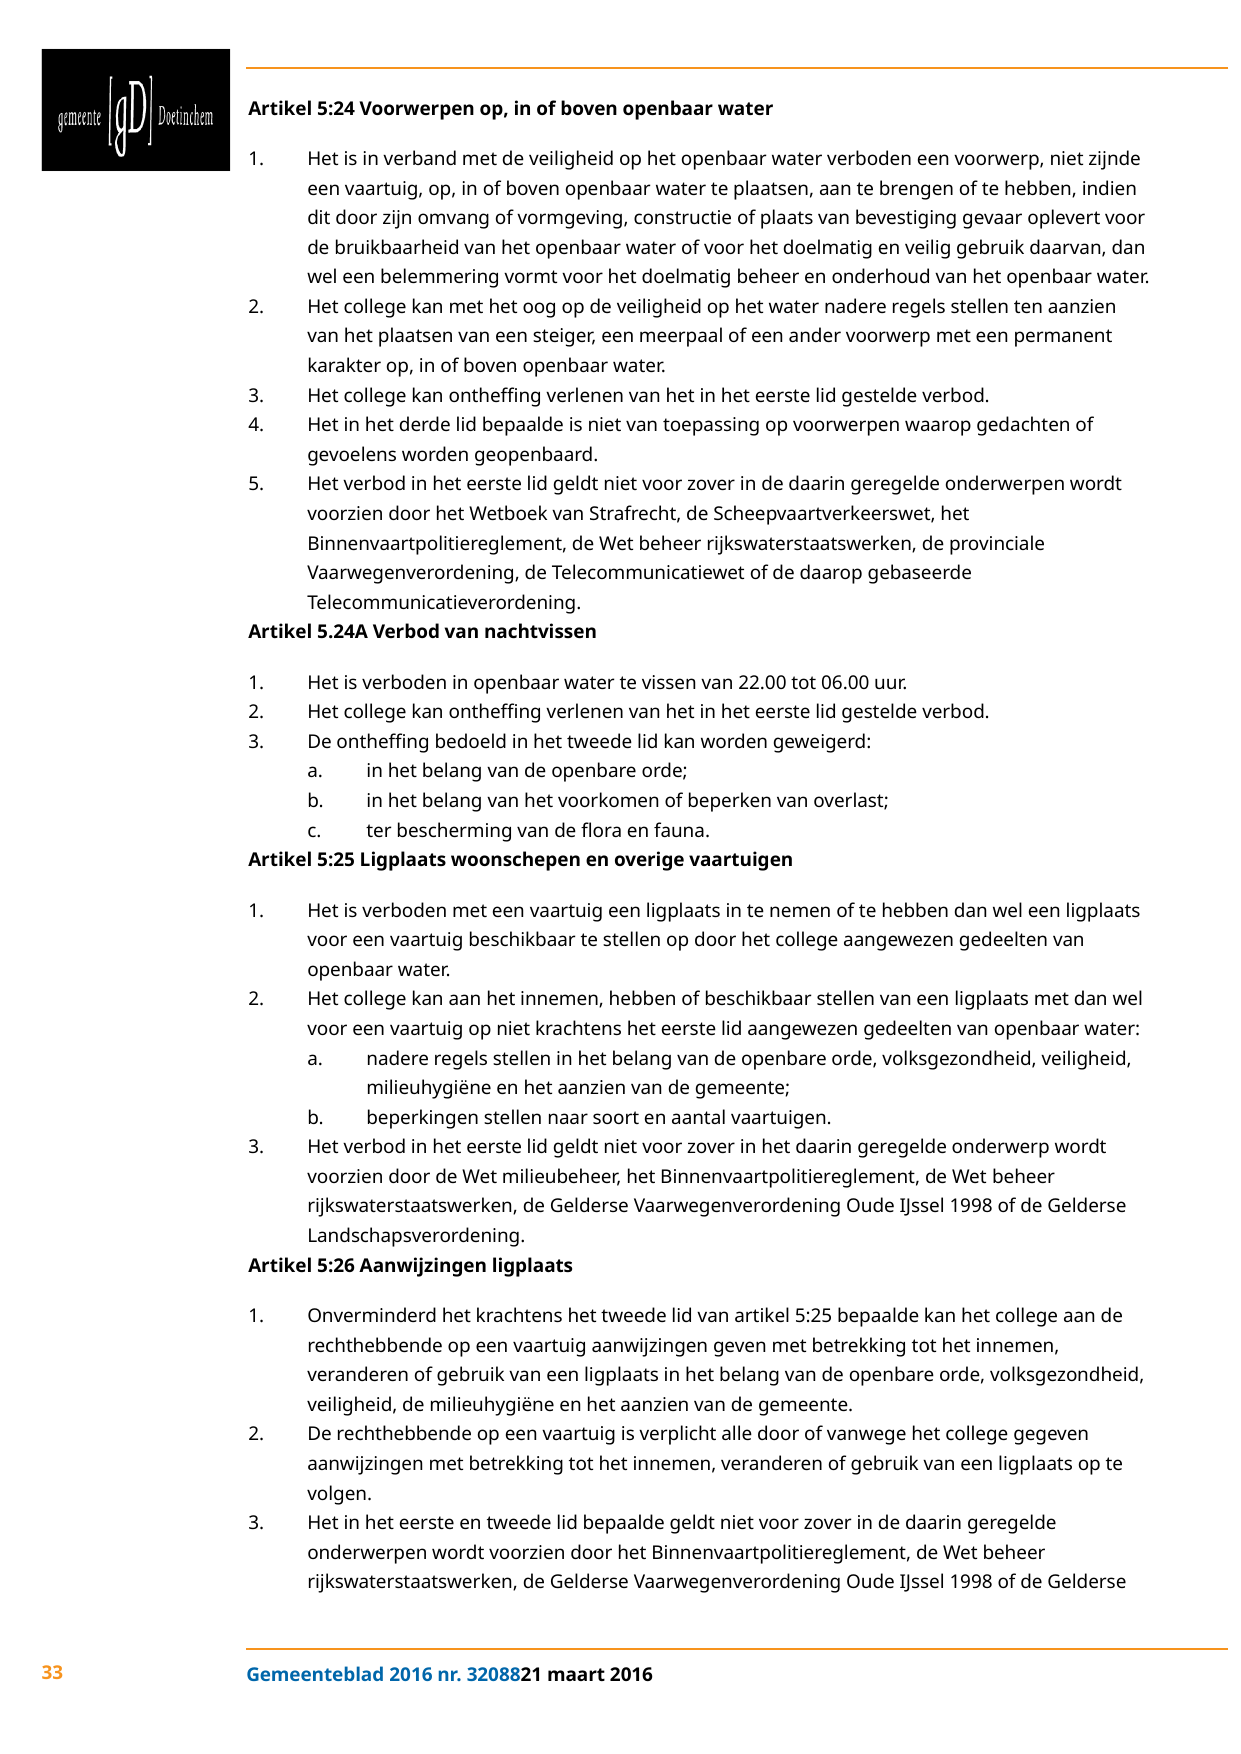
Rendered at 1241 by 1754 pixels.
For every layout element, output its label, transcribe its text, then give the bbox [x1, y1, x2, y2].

list Het in het derde lid bepaalde is niet van toepassing op voorwerpen waarop gedachten of gevoelens worden geopenbaard. [248, 411, 1152, 467]
list Het in het eerste en tweede lid bepaalde geldt niet voor zover in de daarin geregelde onderwerpen wordt voorzien door het Binnenvaartpolitiereglement, de Wet beheer rijkswaterstaatswerken, de Gelderse Vaarwegenverordening Oude IJssel 1998 of de Gelderse [248, 1509, 1152, 1594]
list Het verbod in het eerste lid geldt niet voor zover in het daarin geregelde onderwerp wordt voorzien door de Wet milieubeheer, het Binnenvaartpolitiereglement, de Wet beheer rijkswaterstaatswerken, de Gelderse Vaarwegenverordening Oude IJssel 1998 of de Gelderse Landschapsverordening. [248, 1133, 1152, 1248]
list Onverminderd het krachtens het tweede lid van artikel 5:25 bepaalde kan het college aan de rechthebbende op een vaartuig aanwijzingen geven met betrekking tot het innemen, veranderen of gebruik van een ligplaats in het belang van de openbare orde, volksgezondheid, veiligheid, de milieuhygiëne en het aanzien van de gemeente. [248, 1302, 1152, 1417]
text Artikel 5.24A Verbod van nachtvissen [248, 618, 1152, 644]
list ter bescherming van de flora en fauna. [307, 817, 1152, 843]
list Het college kan ontheffing verlenen van het in het eerste lid gestelde verbod. [248, 698, 1152, 724]
list Het college kan met het oog op de veiligheid op het water nadere regels stellen ten aanzien van het plaatsen van een steiger, een meerpaal of een ander voorwerp met een permanent karakter op, in of boven openbaar water. [248, 293, 1152, 378]
list Het is verboden met een vaartuig een ligplaats in te nemen of te hebben dan wel een ligplaats voor een vaartuig beschikbaar te stellen op door het college aangewezen gedeelten van openbaar water. [248, 897, 1152, 982]
list nadere regels stellen in het belang van de openbare orde, volksgezondheid, veiligheid, milieuhygiëne en het aanzien van de gemeente; [307, 1045, 1152, 1100]
list Het is in verband met de veiligheid op het openbaar water verboden een voorwerp, niet zijnde een vaartuig, op, in of boven openbaar water te plaatsen, aan te brengen of te hebben, indien dit door zijn omvang of vormgeving, constructie of plaats van bevestiging gevaar oplevert voor de bruikbaarheid van het openbaar water of voor het doelmatig en veilig gebruik daarvan, dan wel een belemmering vormt voor het doelmatig beheer en onderhoud van het openbaar water. [248, 145, 1152, 289]
list Het is verboden in openbaar water te vissen van 22.00 tot 06.00 uur. [248, 669, 1152, 695]
list Het verbod in het eerste lid geldt niet voor zover in de daarin geregelde onderwerpen wordt voorzien door het Wetboek van Strafrecht, de Scheepvaartverkeerswet, het Binnenvaartpolitiereglement, de Wet beheer rijkswaterstaatswerken, de provinciale Vaarwegenverordening, de Telecommunicatiewet of de daarop gebaseerde Telecommunicatieverordening. [248, 471, 1152, 615]
list De rechthebbende op een vaartuig is verplicht alle door of vanwege het college gegeven aanwijzingen met betrekking tot het innemen, veranderen of gebruik van een ligplaats op te volgen. [248, 1421, 1152, 1506]
text Artikel 5:24 Voorwerpen op, in of boven openbaar water [248, 95, 1152, 121]
text Artikel 5:25 Ligplaats woonschepen en overige vaartuigen [248, 846, 1152, 872]
list Het college kan aan het innemen, hebben of beschikbaar stellen van een ligplaats met dan wel voor een vaartuig op niet krachtens het eerste lid aangewezen gedeelten van openbaar water: [248, 986, 1152, 1041]
list beperkingen stellen naar soort en aantal vaartuigen. [307, 1104, 1152, 1130]
text Artikel 5:26 Aanwijzingen ligplaats [248, 1252, 1152, 1278]
list in het belang van de openbare orde; [307, 758, 1152, 783]
list De ontheffing bedoeld in het tweede lid kan worden geweigerd: [248, 728, 1152, 754]
picture [41, 47, 231, 172]
list in het belang van het voorkomen of beperken van overlast; [307, 787, 1152, 813]
list Het college kan ontheffing verlenen van het in het eerste lid gestelde verbod. [248, 382, 1152, 408]
